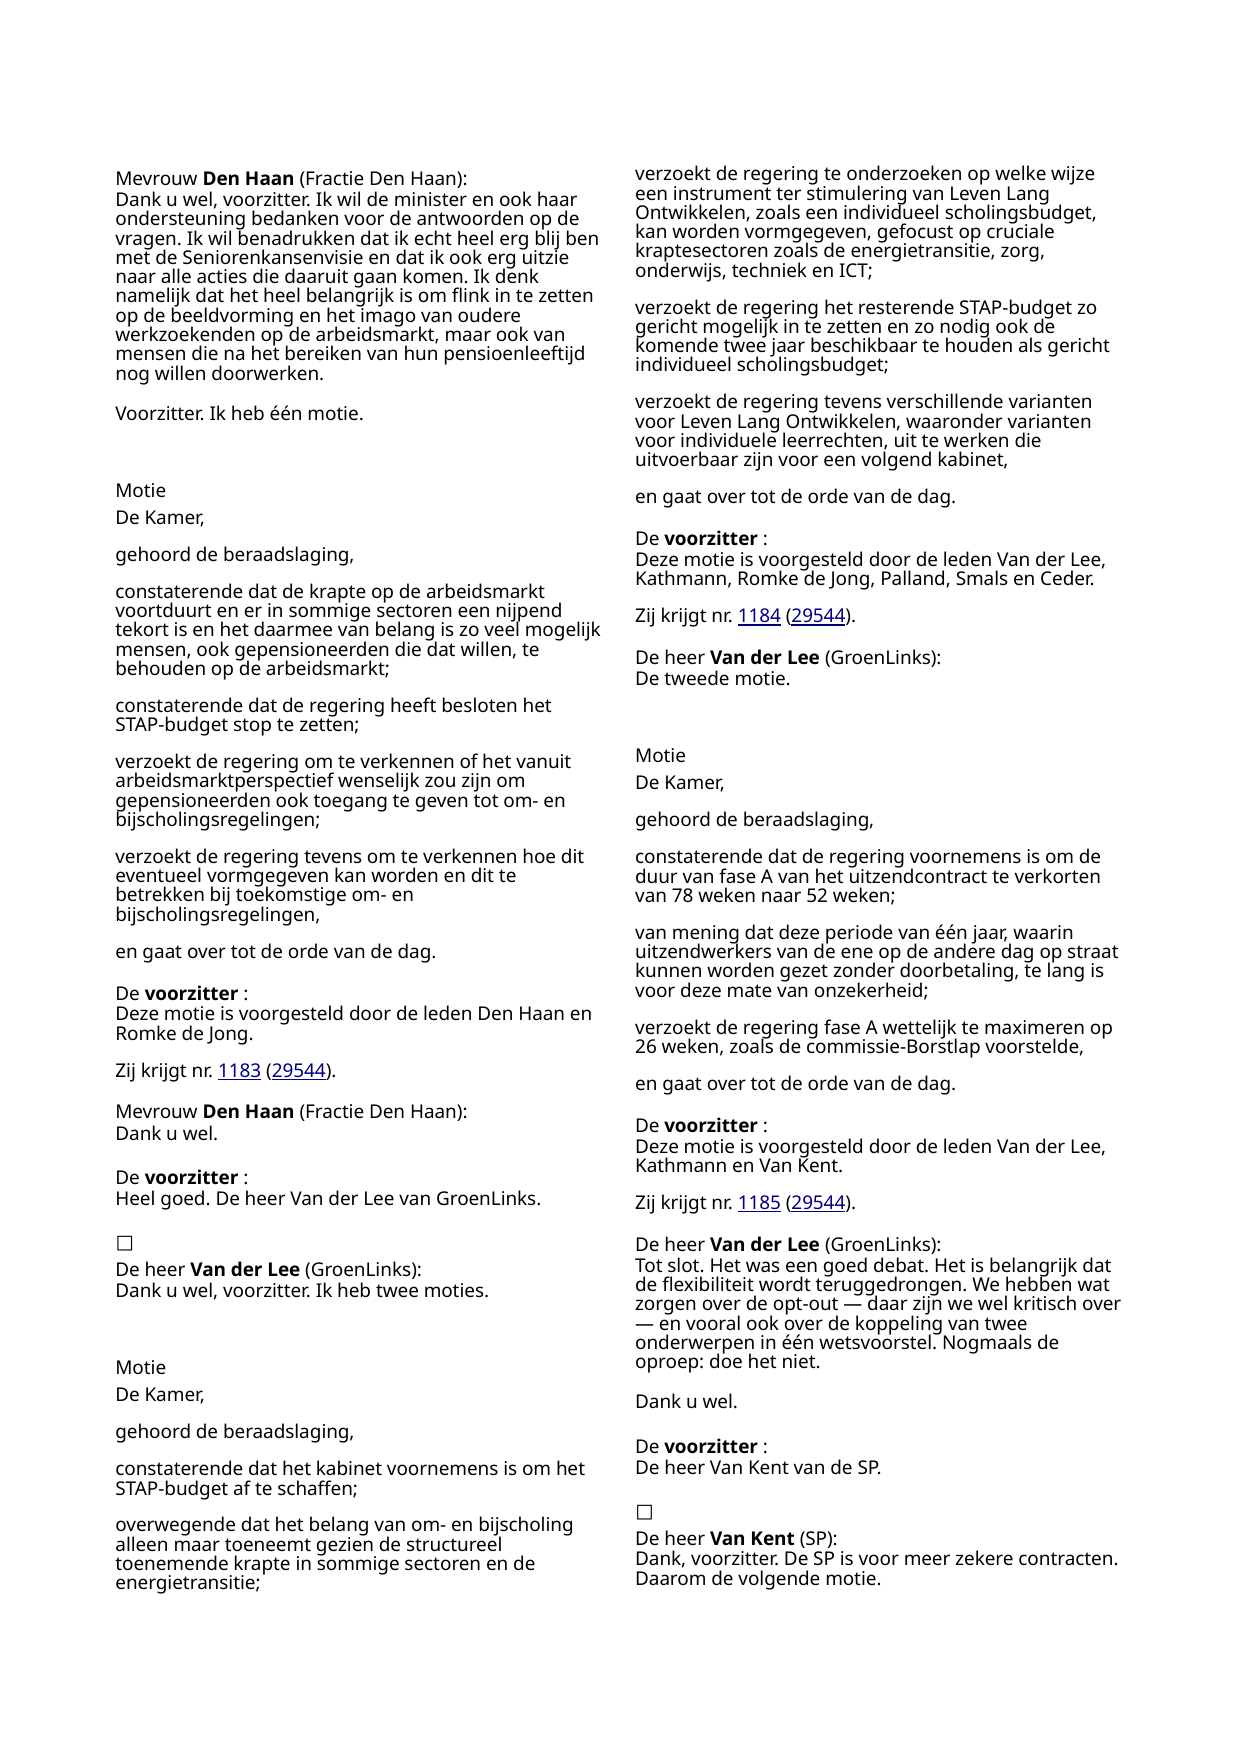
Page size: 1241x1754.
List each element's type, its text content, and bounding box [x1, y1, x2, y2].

text De voorzitter : [635, 1433, 1125, 1459]
text Deze motie is voorgesteld door de leden Van der Lee, Kathmann, Romke de Jong, Palland, Smals en Ceder. [635, 551, 1125, 589]
text en gaat over tot de orde van de dag. [635, 488, 1125, 507]
text verzoekt de regering tevens om te verkennen hoe dit eventueel vormgegeven kan worden en dit te betrekken bij toekomstige om- en bijscholingsregelingen, [115, 848, 605, 925]
text De tweede motie. [635, 670, 1125, 689]
text constaterende dat de krapte op de arbeidsmarkt voortduurt en er in sommige sectoren een nijpend tekort is en het daarmee van belang is zo veel mogelijk mensen, ook gepensioneerden die dat willen, te behouden op de arbeidsmarkt; [115, 583, 605, 679]
text Tot slot. Het was een goed debat. Het is belangrijk dat de flexibiliteit wordt teruggedrongen. We hebben wat zorgen over de opt-out — daar zijn we wel kritisch over — en vooral ook over de koppeling van twee onderwerpen in één wetsvoorstel. Nogmaals de oproep: doe het niet. [635, 1257, 1125, 1372]
text verzoekt de regering fase A wettelijk te maximeren op 26 weken, zoals de commissie-Borstlap voorstelde, [635, 1019, 1125, 1057]
text De heer Van der Lee (GroenLinks): [635, 1231, 1125, 1257]
text Deze motie is voorgesteld door de leden Den Haan en Romke de Jong. [115, 1005, 605, 1044]
text Dank u wel, voorzitter. Ik heb twee moties. [115, 1282, 605, 1301]
text Zij krijgt nr. 1185 (29544). [635, 1194, 1125, 1213]
text verzoekt de regering het resterende STAP-budget zo gericht mogelijk in te zetten en zo nodig ook de komende twee jaar beschikbaar te houden als gericht individueel scholingsbudget; [635, 299, 1125, 376]
text Dank, voorzitter. De SP is voor meer zekere contracten. Daarom de volgende motie. [635, 1550, 1125, 1589]
text Voorzitter. Ik heb één motie. [115, 404, 605, 424]
text De voorzitter : [635, 525, 1125, 551]
text Motie [115, 477, 605, 503]
text gehoord de beraadslaging, [115, 1423, 605, 1442]
text ⬜ [635, 1499, 1125, 1525]
text De heer Van der Lee (GroenLinks): [635, 644, 1125, 670]
text Zij krijgt nr. 1183 (29544). [115, 1062, 605, 1081]
text verzoekt de regering om te verkennen of het vanuit arbeidsmarktperspectief wenselijk zou zijn om gepensioneerden ook toegang te geven tot om- en bijscholingsregelingen; [115, 753, 605, 830]
text constaterende dat het kabinet voornemens is om het STAP-budget af te schaffen; [115, 1460, 605, 1499]
text verzoekt de regering tevens verschillende varianten voor Leven Lang Ontwikkelen, waaronder varianten voor individuele leerrechten, uit te werken die uitvoerbaar zijn voor een volgend kabinet, [635, 393, 1125, 471]
text De heer Van der Lee (GroenLinks): [115, 1256, 605, 1282]
text De Kamer, [115, 1386, 605, 1406]
text De heer Van Kent van de SP. [635, 1459, 1125, 1478]
text Motie [115, 1354, 605, 1380]
text De voorzitter : [635, 1112, 1125, 1138]
text Mevrouw Den Haan (Fractie Den Haan): [115, 1099, 605, 1124]
text De voorzitter : [115, 980, 605, 1005]
text De voorzitter : [115, 1164, 605, 1190]
text Heel goed. De heer Van der Lee van GroenLinks. [115, 1190, 605, 1209]
text Dank u wel. [115, 1124, 605, 1144]
text overwegende dat het belang van om- en bijscholing alleen maar toeneemt gezien de structureel toenemende krapte in sommige sectoren en de energietransitie; [115, 1516, 605, 1593]
text De Kamer, [115, 509, 605, 528]
text Motie [635, 743, 1125, 768]
text Dank u wel, voorzitter. Ik wil de minister en ook haar ondersteuning bedanken voor de antwoorden op de vragen. Ik wil benadrukken dat ik echt heel erg blij ben met de Seniorenkansenvisie en dat ik ook erg uitzie naar alle acties die daaruit gaan komen. Ik denk namelijk dat het heel belangrijk is om flink in te zetten op de beeldvorming en het imago van oudere werkzoekenden op de arbeidsmarkt, maar ook van mensen die na het bereiken van hun pensioenleeftijd nog willen doorwerken. [115, 191, 605, 384]
text Deze motie is voorgesteld door de leden Van der Lee, Kathmann en Van Kent. [635, 1138, 1125, 1176]
text Dank u wel. [635, 1393, 1125, 1412]
text verzoekt de regering te onderzoeken op welke wijze een instrument ter stimulering van Leven Lang Ontwikkelen, zoals een individueel scholingsbudget, kan worden vormgegeven, gefocust op cruciale kraptesectoren zoals de energietransitie, zorg, onderwijs, techniek en ICT; [635, 165, 1125, 281]
text constaterende dat de regering voornemens is om de duur van fase A van het uitzendcontract te verkorten van 78 weken naar 52 weken; [635, 848, 1125, 906]
text De Kamer, [635, 774, 1125, 794]
text en gaat over tot de orde van de dag. [635, 1075, 1125, 1094]
text van mening dat deze periode van één jaar, waarin uitzendwerkers van de ene op de andere dag op straat kunnen worden gezet zonder doorbetaling, te lang is voor deze mate van onzekerheid; [635, 924, 1125, 1001]
text gehoord de beraadslaging, [115, 546, 605, 565]
text Zij krijgt nr. 1184 (29544). [635, 607, 1125, 626]
text en gaat over tot de orde van de dag. [115, 943, 605, 962]
text gehoord de beraadslaging, [635, 811, 1125, 831]
text De heer Van Kent (SP): [635, 1525, 1125, 1550]
text Mevrouw Den Haan (Fractie Den Haan): [115, 165, 605, 191]
text constaterende dat de regering heeft besloten het STAP-budget stop te zetten; [115, 697, 605, 735]
text ⬜ [115, 1230, 605, 1256]
